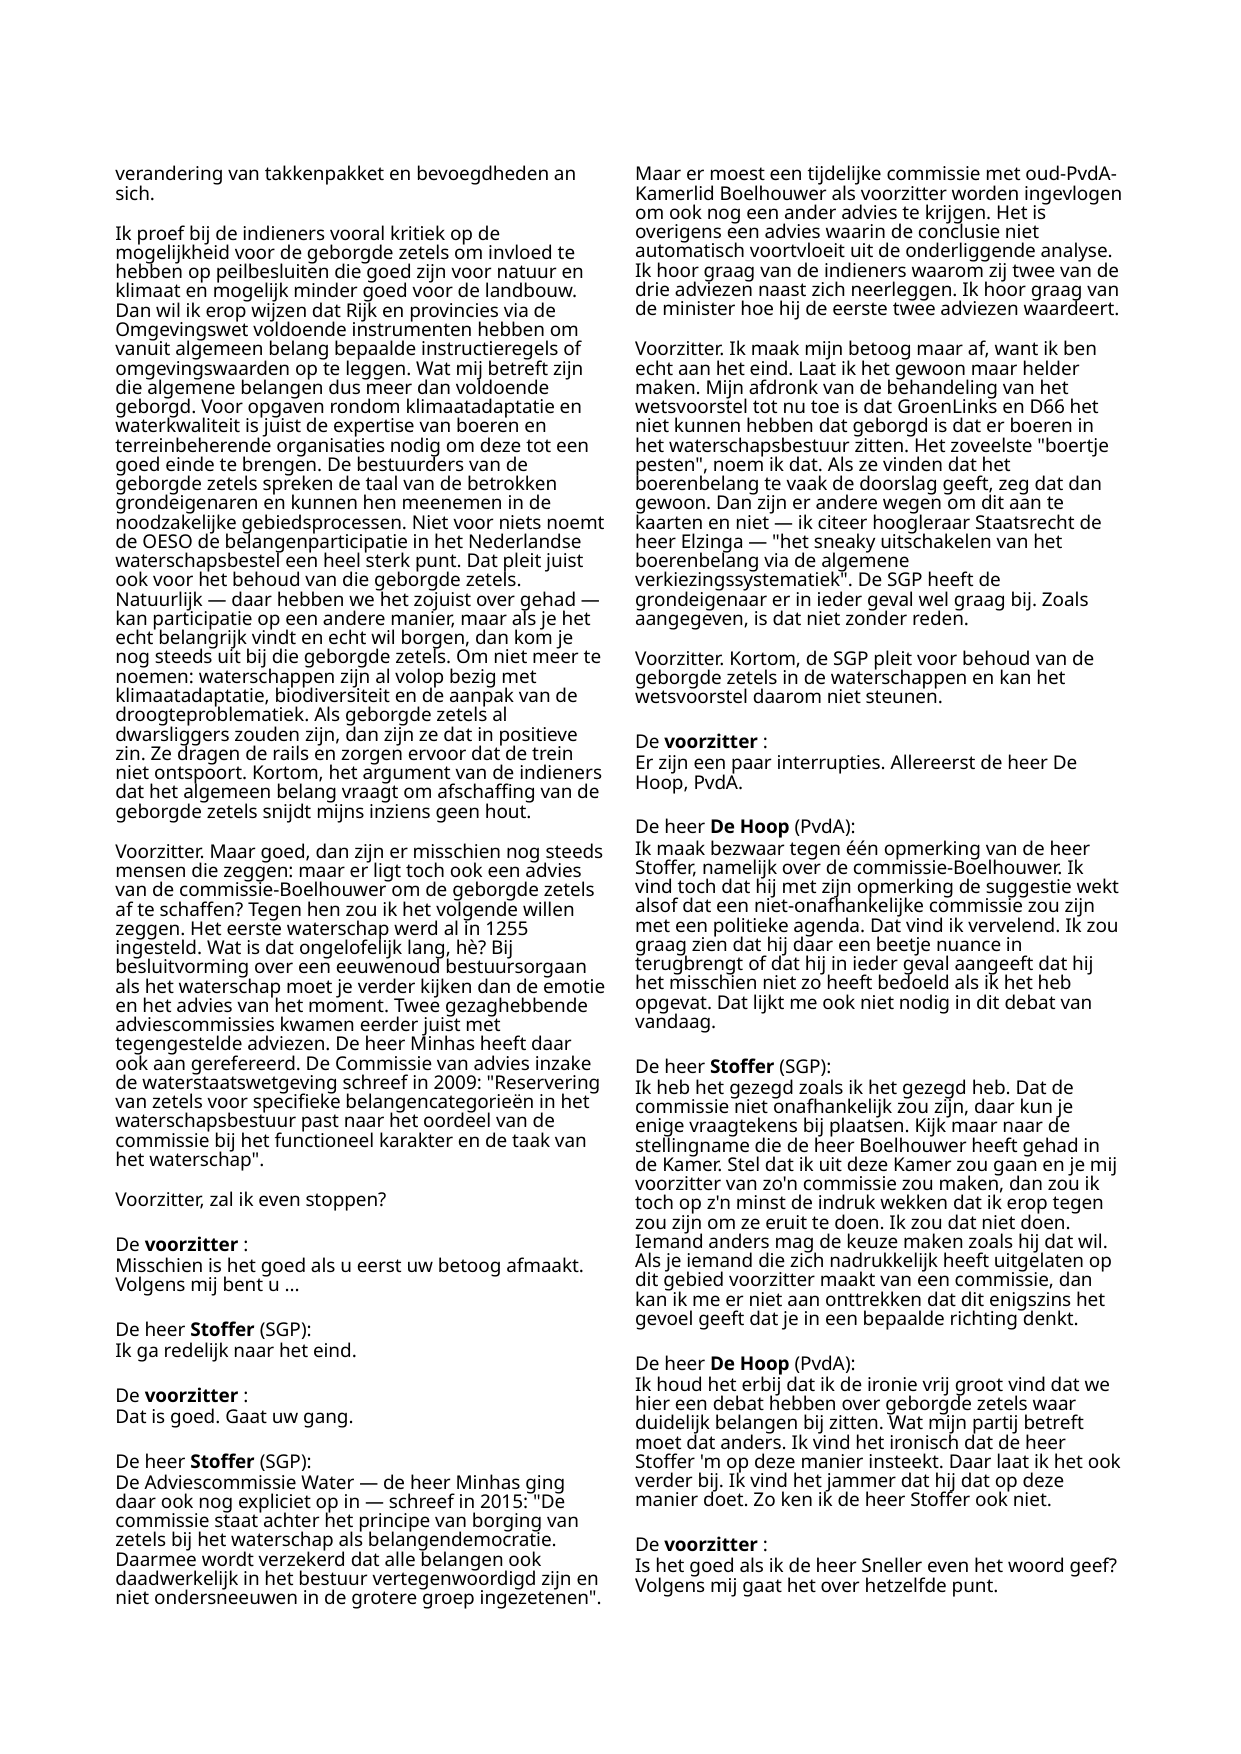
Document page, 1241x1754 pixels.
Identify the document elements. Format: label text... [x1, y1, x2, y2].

text De voorzitter : [635, 729, 1125, 754]
text Voorzitter. Maar goed, dan zijn er misschien nog steeds mensen die zeggen: maar er ligt toch ook een advies van de commissie-Boelhouwer om de geborgde zetels af te schaffen? Tegen hen zou ik het volgende willen zeggen. Het eerste waterschap werd al in 1255 ingesteld. Wat is dat ongelofelijk lang, hè? Bij besluitvorming over een eeuwenoud bestuursorgaan als het waterschap moet je verder kijken dan de emotie en het advies van het moment. Twee gezaghebbende adviescommissies kwamen eerder juist met tegengestelde adviezen. De heer Minhas heeft daar ook aan gerefereerd. De Commissie van advies inzake de waterstaatswetgeving schreef in 2009: "Reservering van zetels voor specifieke belangencategorieën in het waterschapsbestuur past naar het oordeel van de commissie bij het functioneel karakter en de taak van het waterschap". [115, 843, 605, 1170]
text Misschien is het goed als u eerst uw betoog afmaakt. Volgens mij bent u ... [115, 1257, 605, 1295]
text De Adviescommissie Water — de heer Minhas ging daar ook nog expliciet op in — schreef in 2015: "De commissie staat achter het principe van borging van zetels bij het waterschap als belangendemocratie. Daarmee wordt verzekerd dat alle belangen ook daadwerkelijk in het bestuur vertegenwoordigd zijn en niet ondersneeuwen in de grotere groep ingezetenen". [115, 1474, 605, 1608]
text De voorzitter : [635, 1532, 1125, 1557]
text Voorzitter, zal ik even stoppen? [115, 1191, 605, 1210]
text Voorzitter. Ik maak mijn betoog maar af, want ik ben echt aan het eind. Laat ik het gewoon maar helder maken. Mijn afdronk van de behandeling van het wetsvoorstel tot nu toe is dat GroenLinks en D66 het niet kunnen hebben dat geborgd is dat er boeren in het waterschapsbestuur zitten. Het zoveelste "boertje pesten", noem ik dat. Als ze vinden dat het boerenbelang te vaak de doorslag geeft, zeg dat dan gewoon. Dan zijn er andere wegen om dit aan te kaarten en niet — ik citeer hoogleraar Staatsrecht de heer Elzinga — "het sneaky uitschakelen van het boerenbelang via de algemene verkiezingssystematiek". De SGP heeft de grondeigenaar er in ieder geval wel graag bij. Zoals aangegeven, is dat niet zonder reden. [635, 340, 1125, 629]
text De heer De Hoop (PvdA): [635, 814, 1125, 839]
text De heer De Hoop (PvdA): [635, 1350, 1125, 1376]
text De heer Stoffer (SGP): [635, 1053, 1125, 1079]
text Is het goed als ik de heer Sneller even het woord geef? Volgens mij gaat het over hetzelfde punt. [635, 1557, 1125, 1596]
text Ik proef bij de indieners vooral kritiek op de mogelijkheid voor de geborgde zetels om invloed te hebben op peilbesluiten die goed zijn voor natuur en klimaat en mogelijk minder goed voor de landbouw. Dan wil ik erop wijzen dat Rijk en provincies via de Omgevingswet voldoende instrumenten hebben om vanuit algemeen belang bepaalde instructieregels of omgevingswaarden op te leggen. Wat mij betreft zijn die algemene belangen dus meer dan voldoende geborgd. Voor opgaven rondom klimaatadaptatie en waterkwaliteit is juist de expertise van boeren en terreinbeherende organisaties nodig om deze tot een goed einde te brengen. De bestuurders van de geborgde zetels spreken de taal van de betrokken grondeigenaren en kunnen hen meenemen in de noodzakelijke gebiedsprocessen. Niet voor niets noemt de OESO de belangenparticipatie in het Nederlandse waterschapsbestel een heel sterk punt. Dat pleit juist ook voor het behoud van die geborgde zetels. Natuurlijk — daar hebben we het zojuist over gehad — kan participatie op een andere manier, maar als je het echt belangrijk vindt en echt wil borgen, dan kom je nog steeds uit bij die geborgde zetels. Om niet meer te noemen: waterschappen zijn al volop bezig met klimaatadaptatie, biodiversiteit en de aanpak van de droogteproblematiek. Als geborgde zetels al dwarsliggers zouden zijn, dan zijn ze dat in positieve zin. Ze dragen de rails en zorgen ervoor dat de trein niet ontspoort. Kortom, het argument van de indieners dat het algemeen belang vraagt om afschaffing van de geborgde zetels snijdt mijns inziens geen hout. [115, 224, 605, 822]
text Ik houd het erbij dat ik de ironie vrij groot vind dat we hier een debat hebben over geborgde zetels waar duidelijk belangen bij zitten. Wat mijn partij betreft moet dat anders. Ik vind het ironisch dat de heer Stoffer 'm op deze manier insteekt. Daar laat ik het ook verder bij. Ik vind het jammer dat hij dat op deze manier doet. Zo ken ik de heer Stoffer ook niet. [635, 1376, 1125, 1511]
text De voorzitter : [115, 1382, 605, 1408]
text Ik heb het gezegd zoals ik het gezegd heb. Dat de commissie niet onafhankelijk zou zijn, daar kun je enige vraagtekens bij plaatsen. Kijk maar naar de stellingname die de heer Boelhouwer heeft gehad in de Kamer. Stel dat ik uit deze Kamer zou gaan en je mij voorzitter van zo'n commissie zou maken, dan zou ik toch op z'n minst de indruk wekken dat ik erop tegen zou zijn om ze eruit te doen. Ik zou dat niet doen. Iemand anders mag de keuze maken zoals hij dat wil. Als je iemand die zich nadrukkelijk heeft uitgelaten op dit gebied voorzitter maakt van een commissie, dan kan ik me er niet aan onttrekken dat dit enigszins het gevoel geeft dat je in een bepaalde richting denkt. [635, 1079, 1125, 1329]
text De heer Stoffer (SGP): [115, 1316, 605, 1342]
text Er zijn een paar interrupties. Allereerst de heer De Hoop, PvdA. [635, 754, 1125, 793]
text De voorzitter : [115, 1231, 605, 1257]
text Voorzitter. Kortom, de SGP pleit voor behoud van de geborgde zetels in de waterschappen en kan het wetsvoorstel daarom niet steunen. [635, 650, 1125, 708]
text Dat is goed. Gaat uw gang. [115, 1408, 605, 1427]
text verandering van takkenpakket en bevoegdheden an sich. [115, 165, 605, 204]
text De heer Stoffer (SGP): [115, 1448, 605, 1474]
text Ik ga redelijk naar het eind. [115, 1342, 605, 1361]
text Ik maak bezwaar tegen één opmerking van de heer Stoffer, namelijk over de commissie-Boelhouwer. Ik vind toch dat hij met zijn opmerking de suggestie wekt alsof dat een niet-onafhankelijke commissie zou zijn met een politieke agenda. Dat vind ik vervelend. Ik zou graag zien dat hij daar een beetje nuance in terugbrengt of dat hij in ieder geval aangeeft dat hij het misschien niet zo heeft bedoeld als ik het heb opgevat. Dat lijkt me ook niet nodig in dit debat van vandaag. [635, 839, 1125, 1032]
text Maar er moest een tijdelijke commissie met oud-PvdA-Kamerlid Boelhouwer als voorzitter worden ingevlogen om ook nog een ander advies te krijgen. Het is overigens een advies waarin de conclusie niet automatisch voortvloeit uit de onderliggende analyse. Ik hoor graag van de indieners waarom zij twee van de drie adviezen naast zich neerleggen. Ik hoor graag van de minister hoe hij de eerste twee adviezen waardeert. [635, 165, 1125, 319]
